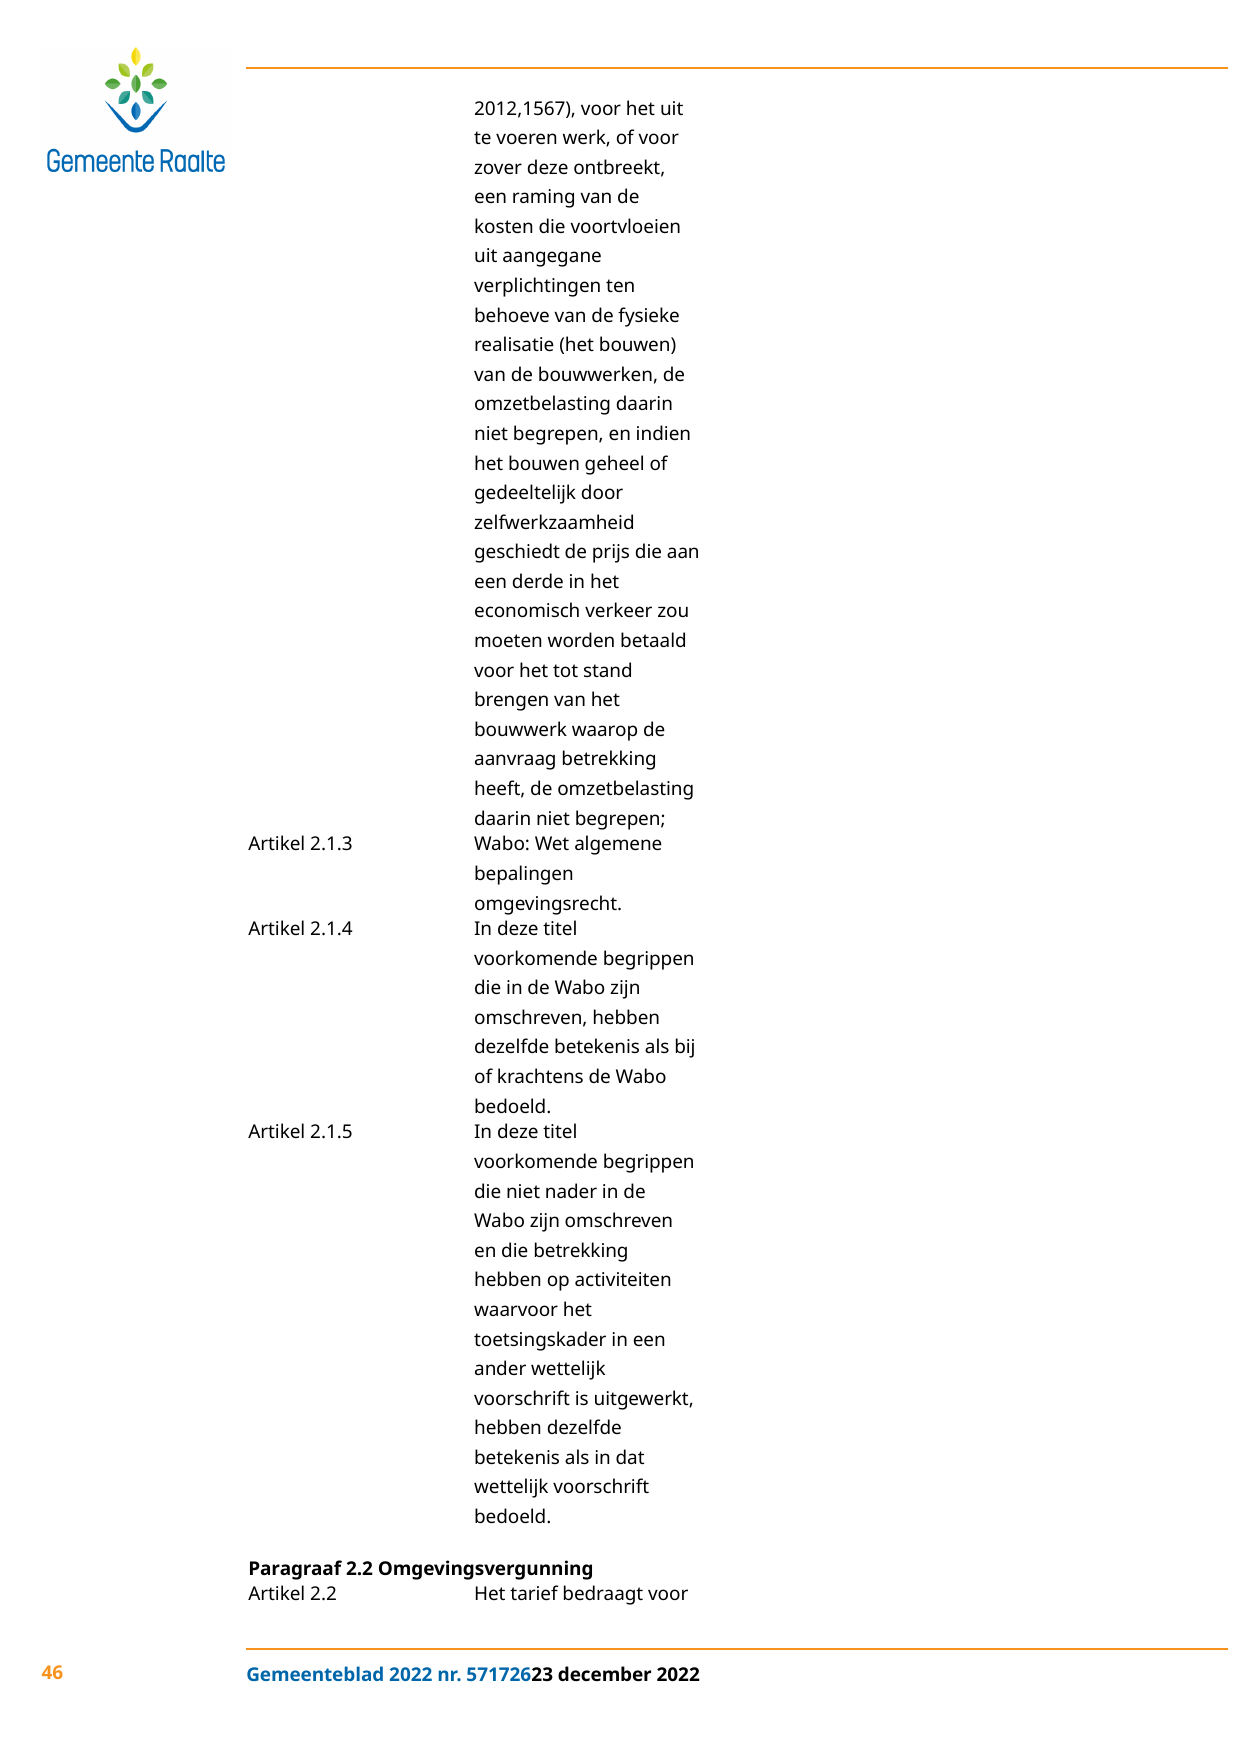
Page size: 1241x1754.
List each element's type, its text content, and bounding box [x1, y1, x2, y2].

table_cell [474, 1529, 700, 1555]
table_cell [700, 1119, 926, 1529]
table_cell [700, 95, 926, 831]
table_cell 2012,1567), voor het uit te voeren werk, of voor zover deze ontbreekt, een raming van de kosten die voortvloeien uit aangegane verplichtingen ten behoeve van de fysieke realisatie (het bouwen) van de bouwwerken, de omzetbelasting daarin niet begrepen, en indien het bouwen geheel of gedeeltelijk door zelfwerkzaamheid geschiedt de prijs die aan een derde in het economisch verkeer zou moeten worden betaald voor het tot stand brengen van het bouwwerk waarop de aanvraag betrekking heeft, de omzetbelasting daarin niet begrepen; [474, 95, 700, 831]
table_cell [700, 915, 926, 1119]
table_cell Wabo: Wet algemene bepalingen omgevingsrecht. [474, 831, 700, 915]
table_cell Artikel 2.1.5 [248, 1119, 474, 1529]
table_cell Artikel 2.2 [248, 1580, 474, 1606]
table_cell In deze titel voorkomende begrippen die in de Wabo zijn omschreven, hebben dezelfde betekenis als bij of krachtens de Wabo bedoeld. [474, 915, 700, 1119]
table_cell [700, 1555, 926, 1580]
table_cell [248, 95, 474, 831]
table_cell In deze titel voorkomende begrippen die niet nader in de Wabo zijn omschreven en die betrekking hebben op activiteiten waarvoor het toetsingskader in een ander wettelijk voorschrift is uitgewerkt, hebben dezelfde betekenis als in dat wettelijk voorschrift bedoeld. [474, 1119, 700, 1529]
table_cell [248, 1529, 474, 1555]
table_cell [700, 831, 926, 915]
table_cell Artikel 2.1.3 [248, 831, 474, 915]
table_cell Paragraaf 2.2 Omgevingsvergunning [248, 1555, 700, 1580]
table_cell [700, 1529, 926, 1555]
table_cell Het tarief bedraagt voor [474, 1580, 700, 1606]
table_cell [700, 1580, 926, 1606]
table_cell Artikel 2.1.4 [248, 915, 474, 1119]
picture [41, 47, 231, 172]
